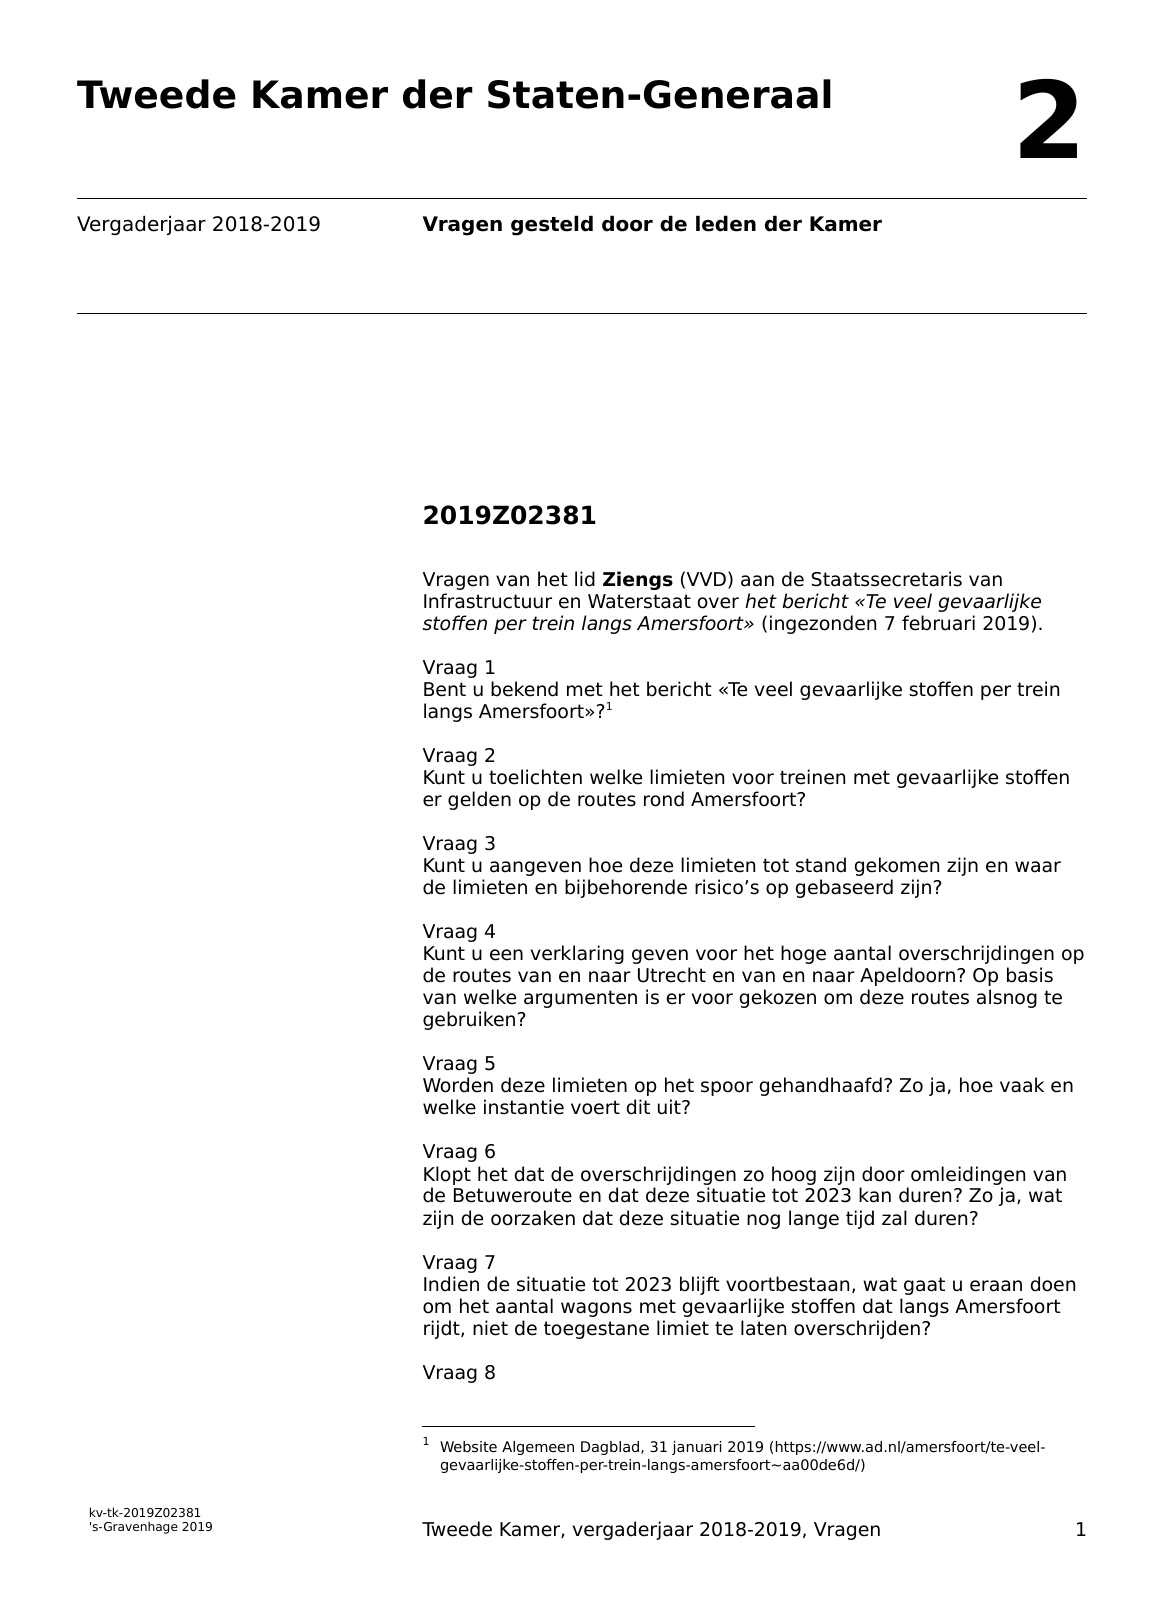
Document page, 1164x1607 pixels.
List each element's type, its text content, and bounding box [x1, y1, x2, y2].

table_header Tweede Kamer der Staten-Generaal [77, 59, 886, 198]
text Worden deze limieten op het spoor gehandhaafd? Zo ja, hoe vaak en welke instantie voert dit uit? [422, 1075, 1087, 1119]
table_cell Vergaderjaar 2018-2019 [77, 199, 422, 313]
text Kunt u toelichten welke limieten voor treinen met gevaarlijke stoffen er gelden op de routes rond Amersfoort? [422, 767, 1087, 811]
text Vraag 5 [422, 1053, 1087, 1075]
text kv-tk-2019Z02381 [88, 1506, 323, 1520]
text Vraag 1 [422, 657, 1087, 679]
text Website Algemeen Dagblad, 31 januari 2019 (https://www.ad.nl/amersfoort/te-veel-gevaarlijke-stoffen-per-trein-langs-amersfoort~aa00de6d/) [422, 1435, 1087, 1474]
text Vraag 7 [422, 1252, 1087, 1273]
table_cell Vragen gesteld door de leden der Kamer [422, 199, 1087, 313]
text Kunt u aangeven hoe deze limieten tot stand gekomen zijn en waar de limieten en bijbehorende risico’s op gebaseerd zijn? [422, 855, 1087, 899]
text Vraag 2 [422, 745, 1087, 767]
text 2019Z02381 [422, 501, 1087, 531]
table_header 2 [886, 59, 1087, 198]
text Vraag 4 [422, 921, 1087, 943]
text Vraag 6 [422, 1141, 1087, 1163]
text Klopt het dat de overschrijdingen zo hoog zijn door omleidingen van de Betuweroute en dat deze situatie tot 2023 kan duren? Zo ja, wat zijn de oorzaken dat deze situatie nog lange tijd zal duren? [422, 1163, 1087, 1229]
text Kunt u een verklaring geven voor het hoge aantal overschrijdingen op de routes van en naar Utrecht en van en naar Apeldoorn? Op basis van welke argumenten is er voor gekozen om deze routes alsnog te gebruiken? [422, 943, 1087, 1031]
text Vraag 8 [422, 1362, 1087, 1384]
text Bent u bekend met het bericht «Te veel gevaarlijke stoffen per trein langs Amersfoort»? [422, 679, 1087, 723]
text Vraag 3 [422, 833, 1087, 855]
text Indien de situatie tot 2023 blijft voortbestaan, wat gaat u eraan doen om het aantal wagons met gevaarlijke stoffen dat langs Amersfoort rijdt, niet de toegestane limiet te laten overschrijden? [422, 1273, 1087, 1339]
text Vragen van het lid Ziengs (VVD) aan de Staatssecretaris van Infrastructuur en Waterstaat over het bericht «Te veel gevaarlijke stoffen per trein langs Amersfoort» (ingezonden 7 februari 2019). [422, 569, 1087, 635]
text 's-Gravenhage 2019 [88, 1520, 323, 1534]
